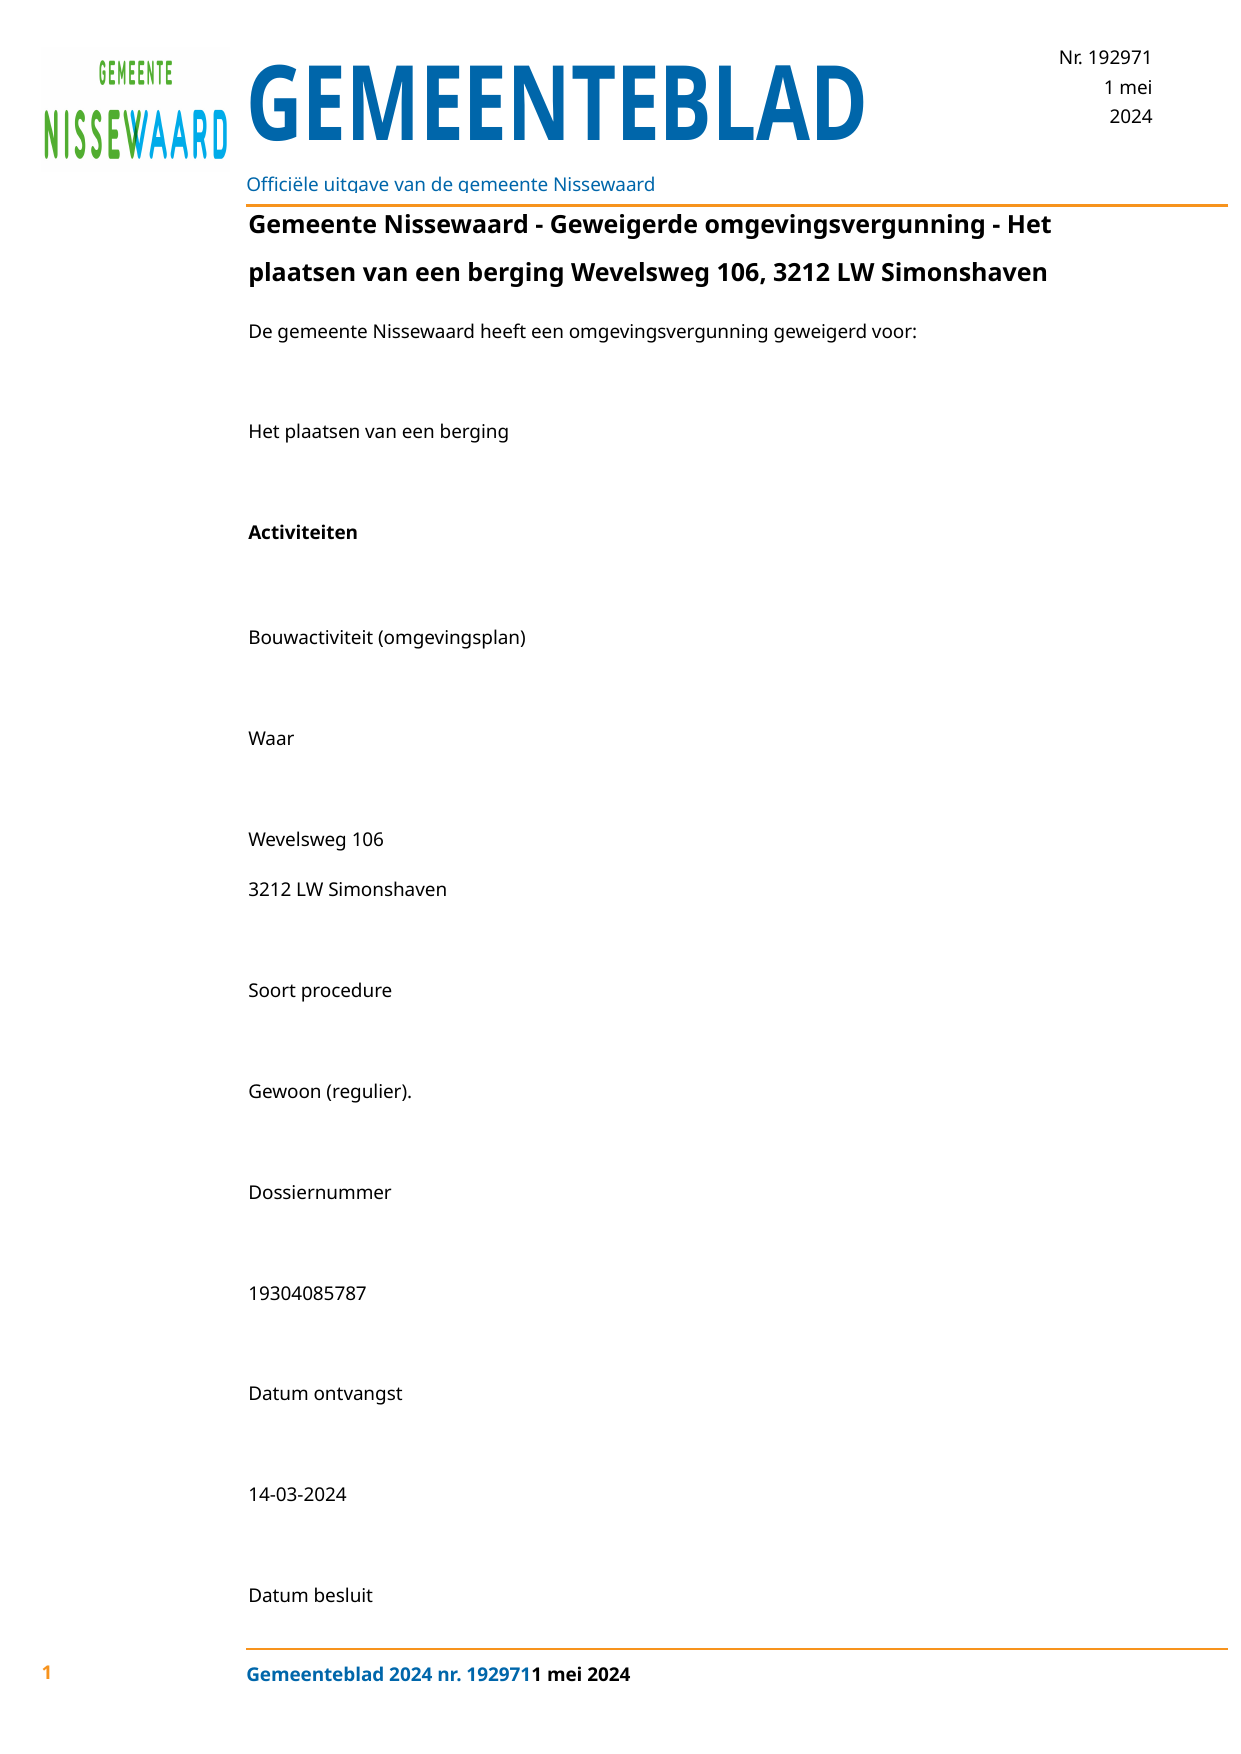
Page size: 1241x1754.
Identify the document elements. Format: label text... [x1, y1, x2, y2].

text Wevelsweg 106 [248, 826, 1152, 852]
text 3212 LW Simonshaven [248, 876, 1152, 902]
text Gemeente Nissewaard - Geweigerde omgevingsvergunning - Het plaatsen van een berging Wevelsweg 106, 3212 LW Simonshaven [248, 207, 1152, 288]
text Dossiernummer [248, 1179, 1152, 1205]
text Waar [248, 725, 1152, 751]
picture [41, 47, 231, 172]
text Bouwactiviteit (omgevingsplan) [248, 624, 1152, 650]
text Activiteiten [248, 519, 1152, 545]
text Datum ontvangst [248, 1381, 1152, 1406]
text Gewoon (regulier). [248, 1078, 1152, 1104]
text 19304085787 [248, 1280, 1152, 1306]
text ﻿ [248, 570, 1152, 599]
text Soort procedure [248, 977, 1152, 1003]
text Datum besluit [248, 1582, 1152, 1608]
text Het plaatsen van een berging [248, 419, 1152, 444]
text De gemeente Nissewaard heeft een omgevingsvergunning geweigerd voor: [248, 318, 1152, 344]
text 14-03-2024 [248, 1481, 1152, 1507]
